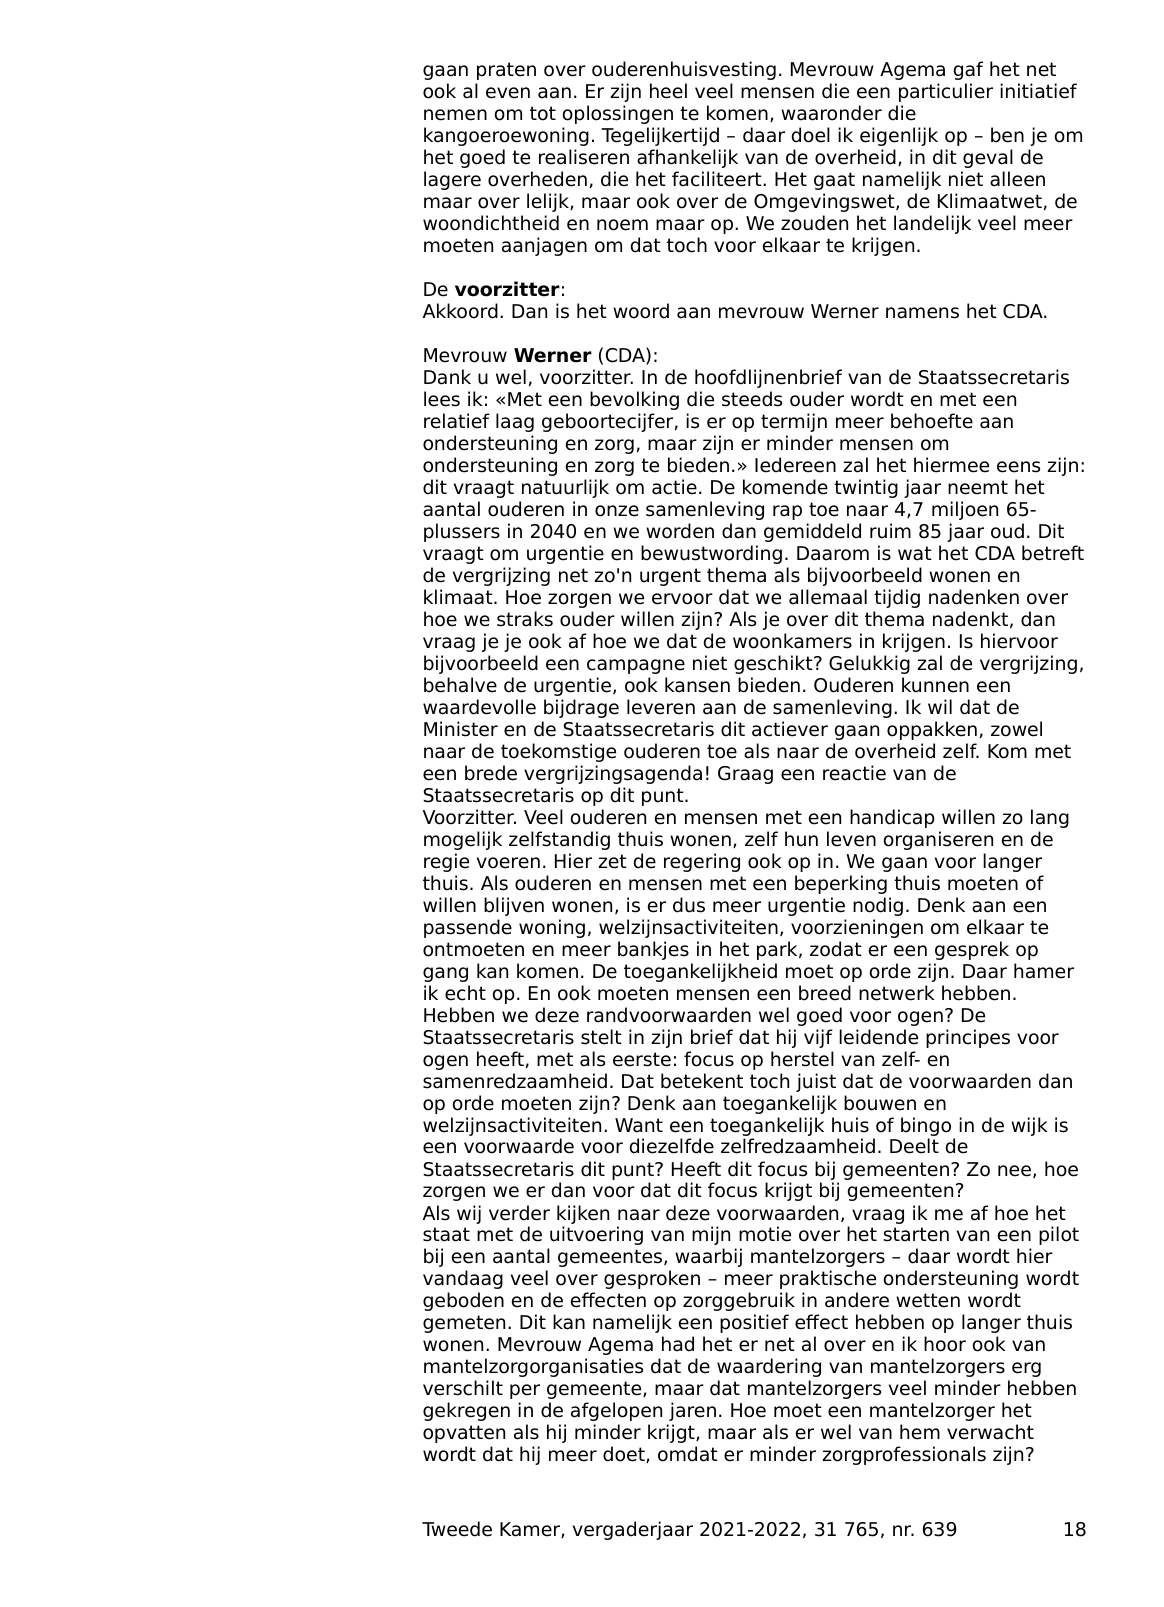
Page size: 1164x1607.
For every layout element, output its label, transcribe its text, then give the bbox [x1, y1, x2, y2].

text Als wij verder kijken naar deze voorwaarden, vraag ik me af hoe het staat met de uitvoering van mijn motie over het starten van een pilot bij een aantal gemeentes, waarbij mantelzorgers – daar wordt hier vandaag veel over gesproken – meer praktische ondersteuning wordt geboden en de effecten op zorggebruik in andere wetten wordt gemeten. Dit kan namelijk een positief effect hebben op langer thuis wonen. Mevrouw Agema had het er net al over en ik hoor ook van mantelzorgorganisaties dat de waardering van mantelzorgers erg verschilt per gemeente, maar dat mantelzorgers veel minder hebben gekregen in de afgelopen jaren. Hoe moet een mantelzorger het opvatten als hij minder krijgt, maar als er wel van hem verwacht wordt dat hij meer doet, omdat er minder zorgprofessionals zijn? [422, 1202, 1087, 1466]
text Voorzitter. Veel ouderen en mensen met een handicap willen zo lang mogelijk zelfstandig thuis wonen, zelf hun leven organiseren en de regie voeren. Hier zet de regering ook op in. We gaan voor langer thuis. Als ouderen en mensen met een beperking thuis moeten of willen blijven wonen, is er dus meer urgentie nodig. Denk aan een passende woning, welzijnsactiviteiten, voorzieningen om elkaar te ontmoeten en meer bankjes in het park, zodat er een gesprek op gang kan komen. De toegankelijkheid moet op orde zijn. Daar hamer ik echt op. En ook moeten mensen een breed netwerk hebben. Hebben we deze randvoorwaarden wel goed voor ogen? De Staatssecretaris stelt in zijn brief dat hij vijf leidende principes voor ogen heeft, met als eerste: focus op herstel van zelf- en samenredzaamheid. Dat betekent toch juist dat de voorwaarden dan op orde moeten zijn? Denk aan toegankelijk bouwen en welzijnsactiviteiten. Want een toegankelijk huis of bingo in de wijk is een voorwaarde voor diezelfde zelfredzaamheid. Deelt de Staatssecretaris dit punt? Heeft dit focus bij gemeenten? Zo nee, hoe zorgen we er dan voor dat dit focus krijgt bij gemeenten? [422, 807, 1087, 1202]
text Akkoord. Dan is het woord aan mevrouw Werner namens het CDA. [422, 301, 1087, 323]
text Dank u wel, voorzitter. In de hoofdlijnenbrief van de Staatssecretaris lees ik: «Met een bevolking die steeds ouder wordt en met een relatief laag geboortecijfer, is er op termijn meer behoefte aan ondersteuning en zorg, maar zijn er minder mensen om ondersteuning en zorg te bieden.» Iedereen zal het hiermee eens zijn: dit vraagt natuurlijk om actie. De komende twintig jaar neemt het aantal ouderen in onze samenleving rap toe naar 4,7 miljoen 65-plussers in 2040 en we worden dan gemiddeld ruim 85 jaar oud. Dit vraagt om urgentie en bewustwording. Daarom is wat het CDA betreft de vergrijzing net zo'n urgent thema als bijvoorbeeld wonen en klimaat. Hoe zorgen we ervoor dat we allemaal tijdig nadenken over hoe we straks ouder willen zijn? Als je over dit thema nadenkt, dan vraag je je ook af hoe we dat de woonkamers in krijgen. Is hiervoor bijvoorbeeld een campagne niet geschikt? Gelukkig zal de vergrijzing, behalve de urgentie, ook kansen bieden. Ouderen kunnen een waardevolle bijdrage leveren aan de samenleving. Ik wil dat de Minister en de Staatssecretaris dit actiever gaan oppakken, zowel naar de toekomstige ouderen toe als naar de overheid zelf. Kom met een brede vergrijzingsagenda! Graag een reactie van de Staatssecretaris op dit punt. [422, 367, 1087, 807]
text Mevrouw Werner (CDA): [422, 345, 1087, 367]
text gaan praten over ouderenhuisvesting. Mevrouw Agema gaf het net ook al even aan. Er zijn heel veel mensen die een particulier initiatief nemen om tot oplossingen te komen, waaronder die kangoeroewoning. Tegelijkertijd – daar doel ik eigenlijk op – ben je om het goed te realiseren afhankelijk van de overheid, in dit geval de lagere overheden, die het faciliteert. Het gaat namelijk niet alleen maar over lelijk, maar ook over de Omgevingswet, de Klimaatwet, de woondichtheid en noem maar op. We zouden het landelijk veel meer moeten aanjagen om dat toch voor elkaar te krijgen. [422, 59, 1087, 257]
text De voorzitter: [422, 279, 1087, 301]
